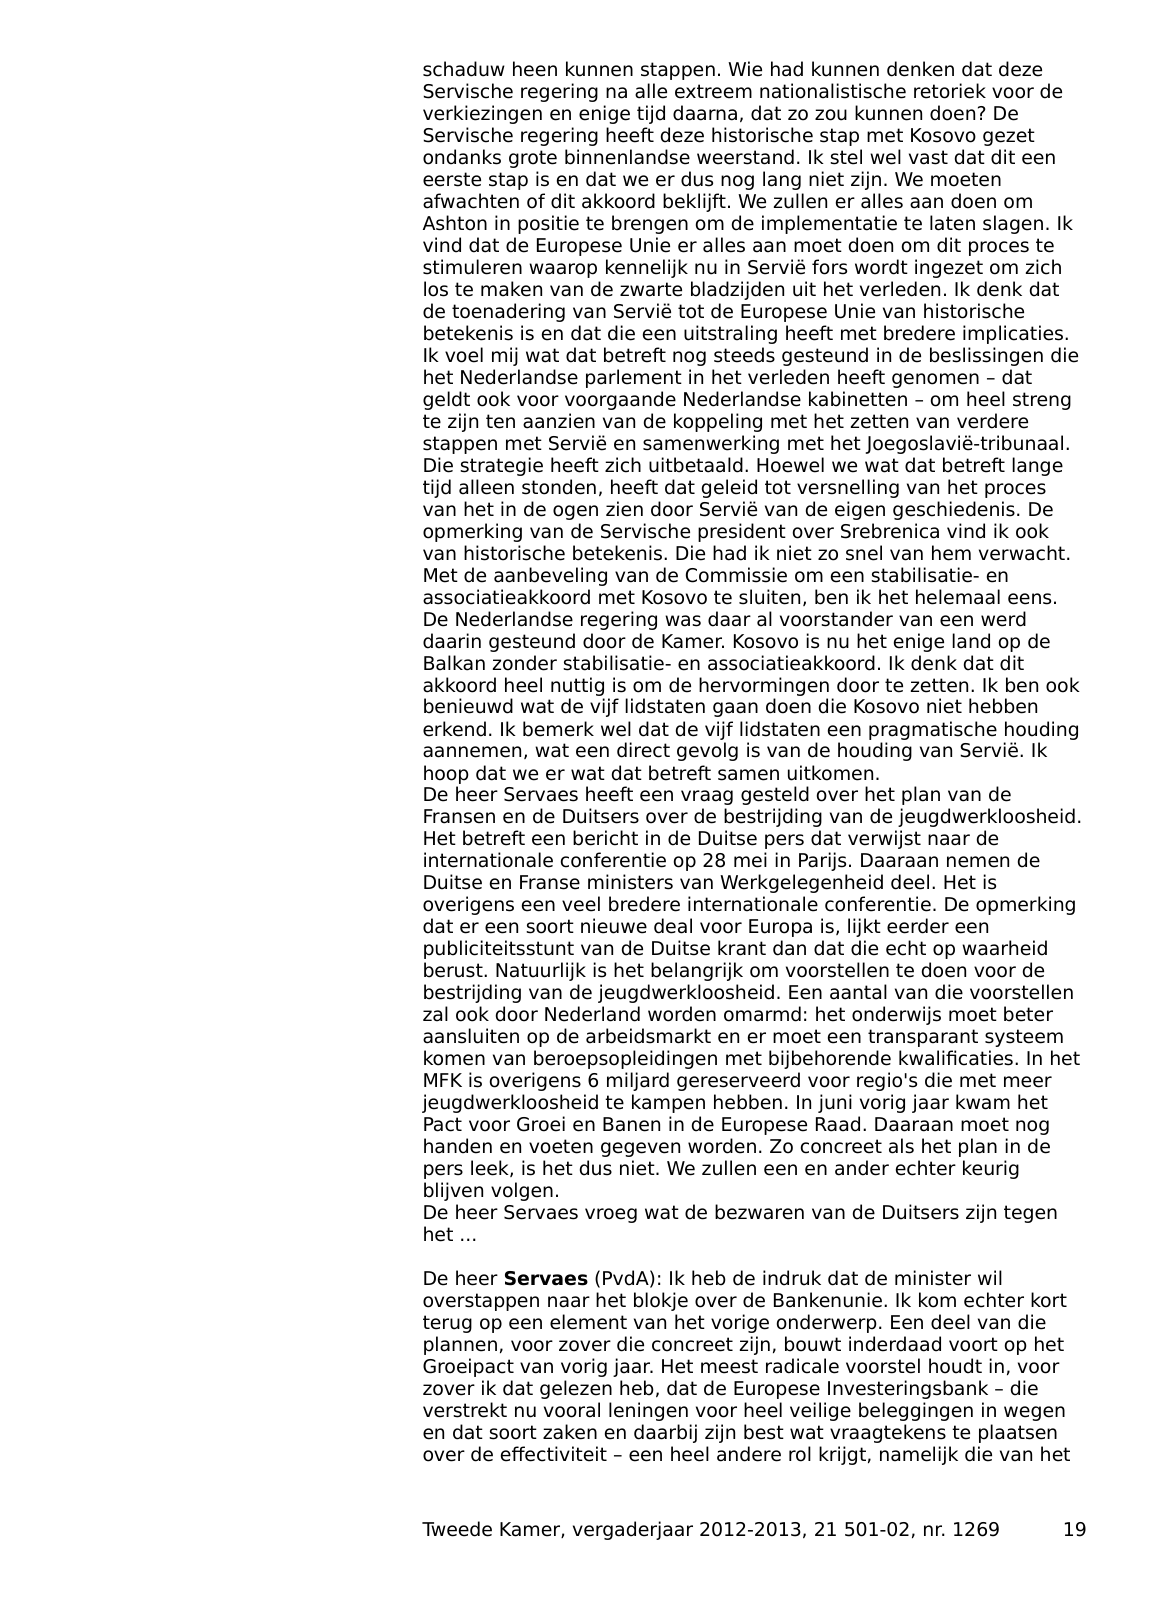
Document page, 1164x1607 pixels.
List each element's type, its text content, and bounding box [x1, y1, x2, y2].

text De heer Servaes vroeg wat de bezwaren van de Duitsers zijn tegen het ... [422, 1202, 1087, 1246]
text De heer Servaes (PvdA): Ik heb de indruk dat de minister wil overstappen naar het blokje over de Bankenunie. Ik kom echter kort terug op een element van het vorige onderwerp. Een deel van die plannen, voor zover die concreet zijn, bouwt inderdaad voort op het Groeipact van vorig jaar. Het meest radicale voorstel houdt in, voor zover ik dat gelezen heb, dat de Europese Investeringsbank – die verstrekt nu vooral leningen voor heel veilige beleggingen in wegen en dat soort zaken en daarbij zijn best wat vraagtekens te plaatsen over de effectiviteit – een heel andere rol krijgt, namelijk die van het [422, 1268, 1087, 1466]
text Met de aanbeveling van de Commissie om een stabilisatie- en associatieakkoord met Kosovo te sluiten, ben ik het helemaal eens. De Nederlandse regering was daar al voorstander van een werd daarin gesteund door de Kamer. Kosovo is nu het enige land op de Balkan zonder stabilisatie- en associatieakkoord. Ik denk dat dit akkoord heel nuttig is om de hervormingen door te zetten. Ik ben ook benieuwd wat de vijf lidstaten gaan doen die Kosovo niet hebben erkend. Ik bemerk wel dat de vijf lidstaten een pragmatische houding aannemen, wat een direct gevolg is van de houding van Servië. Ik hoop dat we er wat dat betreft samen uitkomen. [422, 564, 1087, 784]
text De heer Servaes heeft een vraag gesteld over het plan van de Fransen en de Duitsers over de bestrijding van de jeugdwerkloosheid. Het betreft een bericht in de Duitse pers dat verwijst naar de internationale conferentie op 28 mei in Parijs. Daaraan nemen de Duitse en Franse ministers van Werkgelegenheid deel. Het is overigens een veel bredere internationale conferentie. De opmerking dat er een soort nieuwe deal voor Europa is, lijkt eerder een publiciteitsstunt van de Duitse krant dan dat die echt op waarheid berust. Natuurlijk is het belangrijk om voorstellen te doen voor de bestrijding van de jeugdwerkloosheid. Een aantal van die voorstellen zal ook door Nederland worden omarmd: het onderwijs moet beter aansluiten op de arbeidsmarkt en er moet een transparant systeem komen van beroepsopleidingen met bijbehorende kwalificaties. In het MFK is overigens 6 miljard gereserveerd voor regio's die met meer jeugdwerkloosheid te kampen hebben. In juni vorig jaar kwam het Pact voor Groei en Banen in de Europese Raad. Daaraan moet nog handen en voeten gegeven worden. Zo concreet als het plan in de pers leek, is het dus niet. We zullen een en ander echter keurig blijven volgen. [422, 784, 1087, 1202]
text schaduw heen kunnen stappen. Wie had kunnen denken dat deze Servische regering na alle extreem nationalistische retoriek voor de verkiezingen en enige tijd daarna, dat zo zou kunnen doen? De Servische regering heeft deze historische stap met Kosovo gezet ondanks grote binnenlandse weerstand. Ik stel wel vast dat dit een eerste stap is en dat we er dus nog lang niet zijn. We moeten afwachten of dit akkoord beklijft. We zullen er alles aan doen om Ashton in positie te brengen om de implementatie te laten slagen. Ik vind dat de Europese Unie er alles aan moet doen om dit proces te stimuleren waarop kennelijk nu in Servië fors wordt ingezet om zich los te maken van de zwarte bladzijden uit het verleden. Ik denk dat de toenadering van Servië tot de Europese Unie van historische betekenis is en dat die een uitstraling heeft met bredere implicaties. Ik voel mij wat dat betreft nog steeds gesteund in de beslissingen die het Nederlandse parlement in het verleden heeft genomen – dat geldt ook voor voorgaande Nederlandse kabinetten – om heel streng te zijn ten aanzien van de koppeling met het zetten van verdere stappen met Servië en samenwerking met het Joegoslavië-tribunaal. Die strategie heeft zich uitbetaald. Hoewel we wat dat betreft lange tijd alleen stonden, heeft dat geleid tot versnelling van het proces van het in de ogen zien door Servië van de eigen geschiedenis. De opmerking van de Servische president over Srebrenica vind ik ook van historische betekenis. Die had ik niet zo snel van hem verwacht. [422, 59, 1087, 564]
